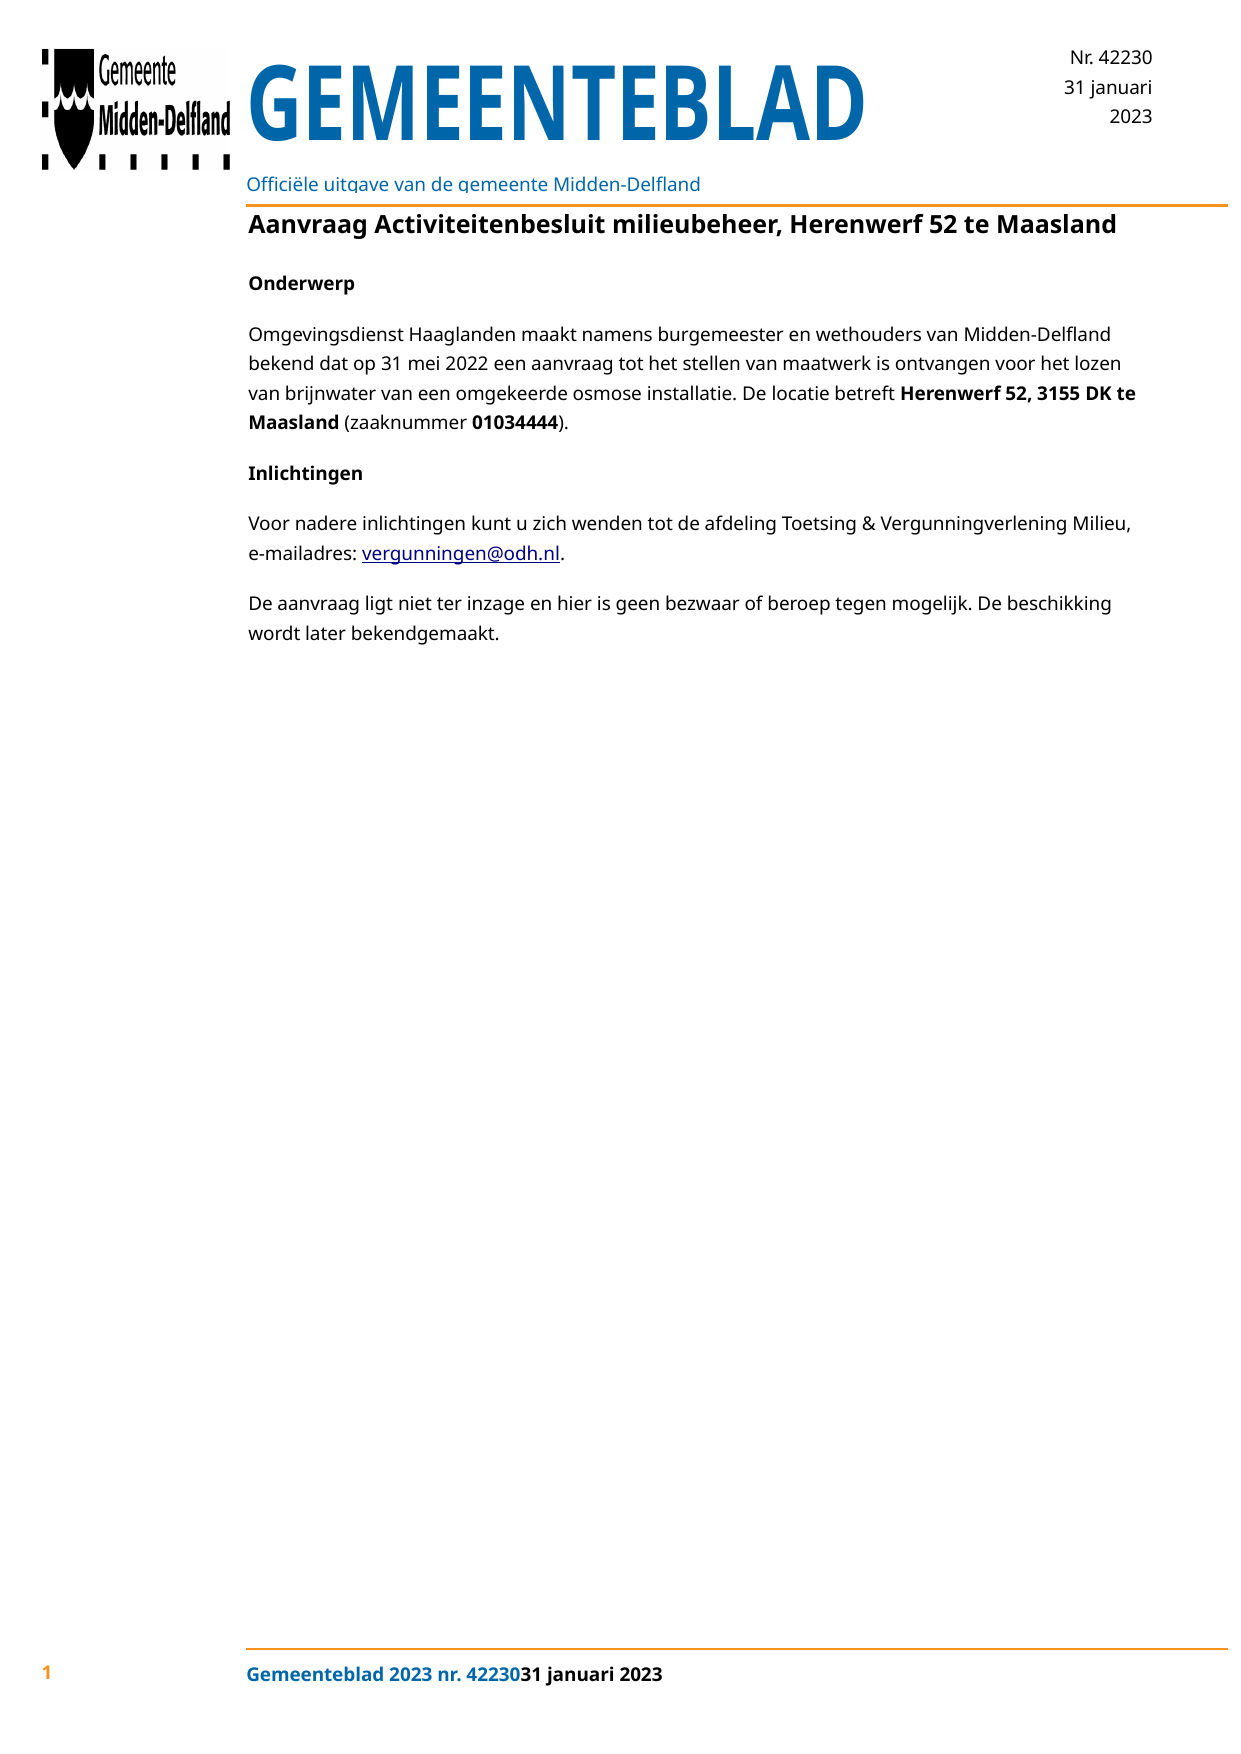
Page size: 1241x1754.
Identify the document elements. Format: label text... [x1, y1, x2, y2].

text Inlichtingen [248, 460, 1152, 486]
text Omgevingsdienst Haaglanden maakt namens burgemeester en wethouders van Midden-Delfland bekend dat op 31 mei 2022 een aanvraag tot het stellen van maatwerk is ontvangen voor het lozen van brijnwater van een omgekeerde osmose installatie. De locatie betreft Herenwerf 52, 3155 DK te Maasland (zaaknummer 01034444). [248, 321, 1152, 435]
text Onderwerp [248, 270, 1152, 296]
picture [41, 47, 231, 172]
text Aanvraag Activiteitenbesluit milieubeheer, Herenwerf 52 te Maasland [248, 207, 1152, 241]
text Voor nadere inlichtingen kunt u zich wenden tot de afdeling Toetsing & Vergunningverlening Milieu, e-mailadres: vergunningen@odh.nl. [248, 510, 1152, 566]
text De aanvraag ligt niet ter inzage en hier is geen bezwaar of beroep tegen mogelijk. De beschikking wordt later bekendgemaakt. [248, 590, 1152, 646]
